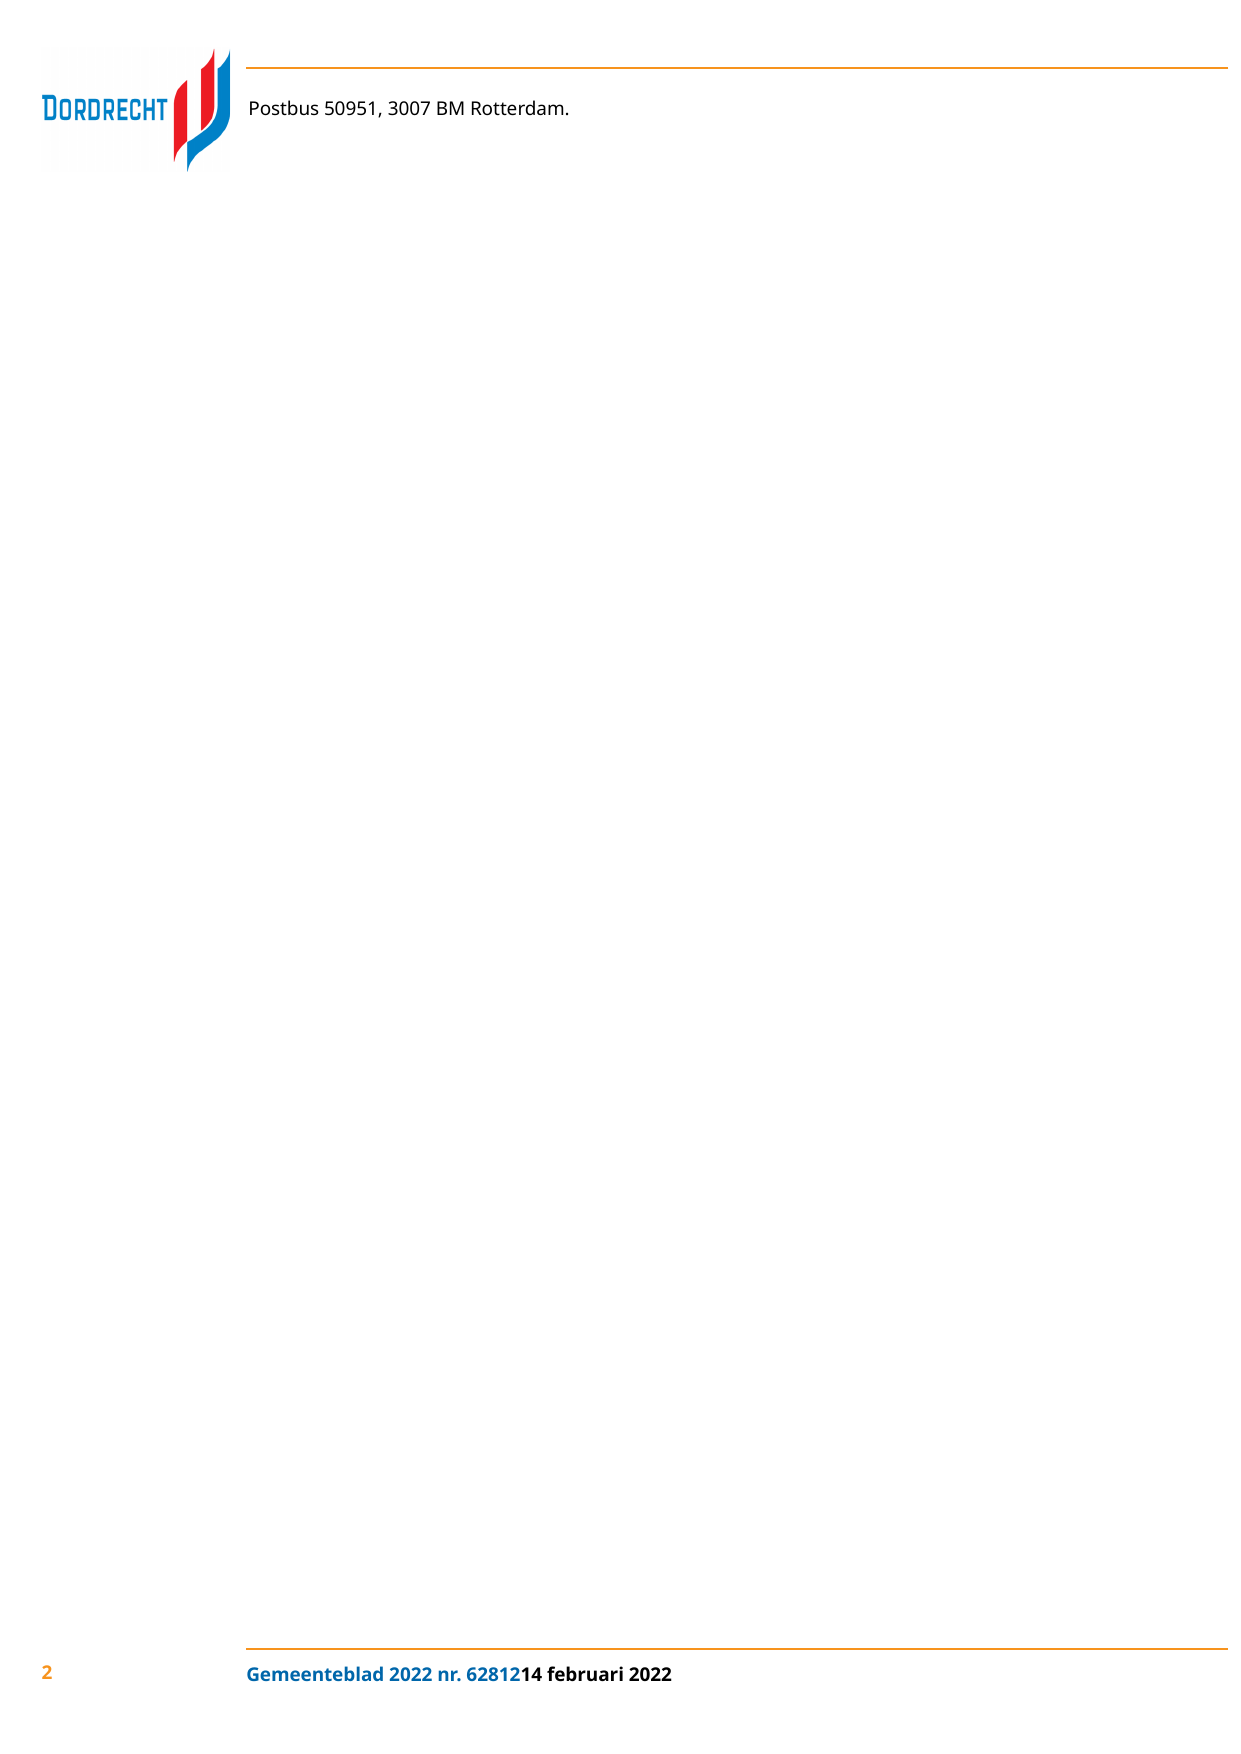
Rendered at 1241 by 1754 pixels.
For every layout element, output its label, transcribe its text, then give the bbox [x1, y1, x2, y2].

picture [41, 47, 231, 172]
text Postbus 50951, 3007 BM Rotterdam. [248, 95, 1152, 121]
